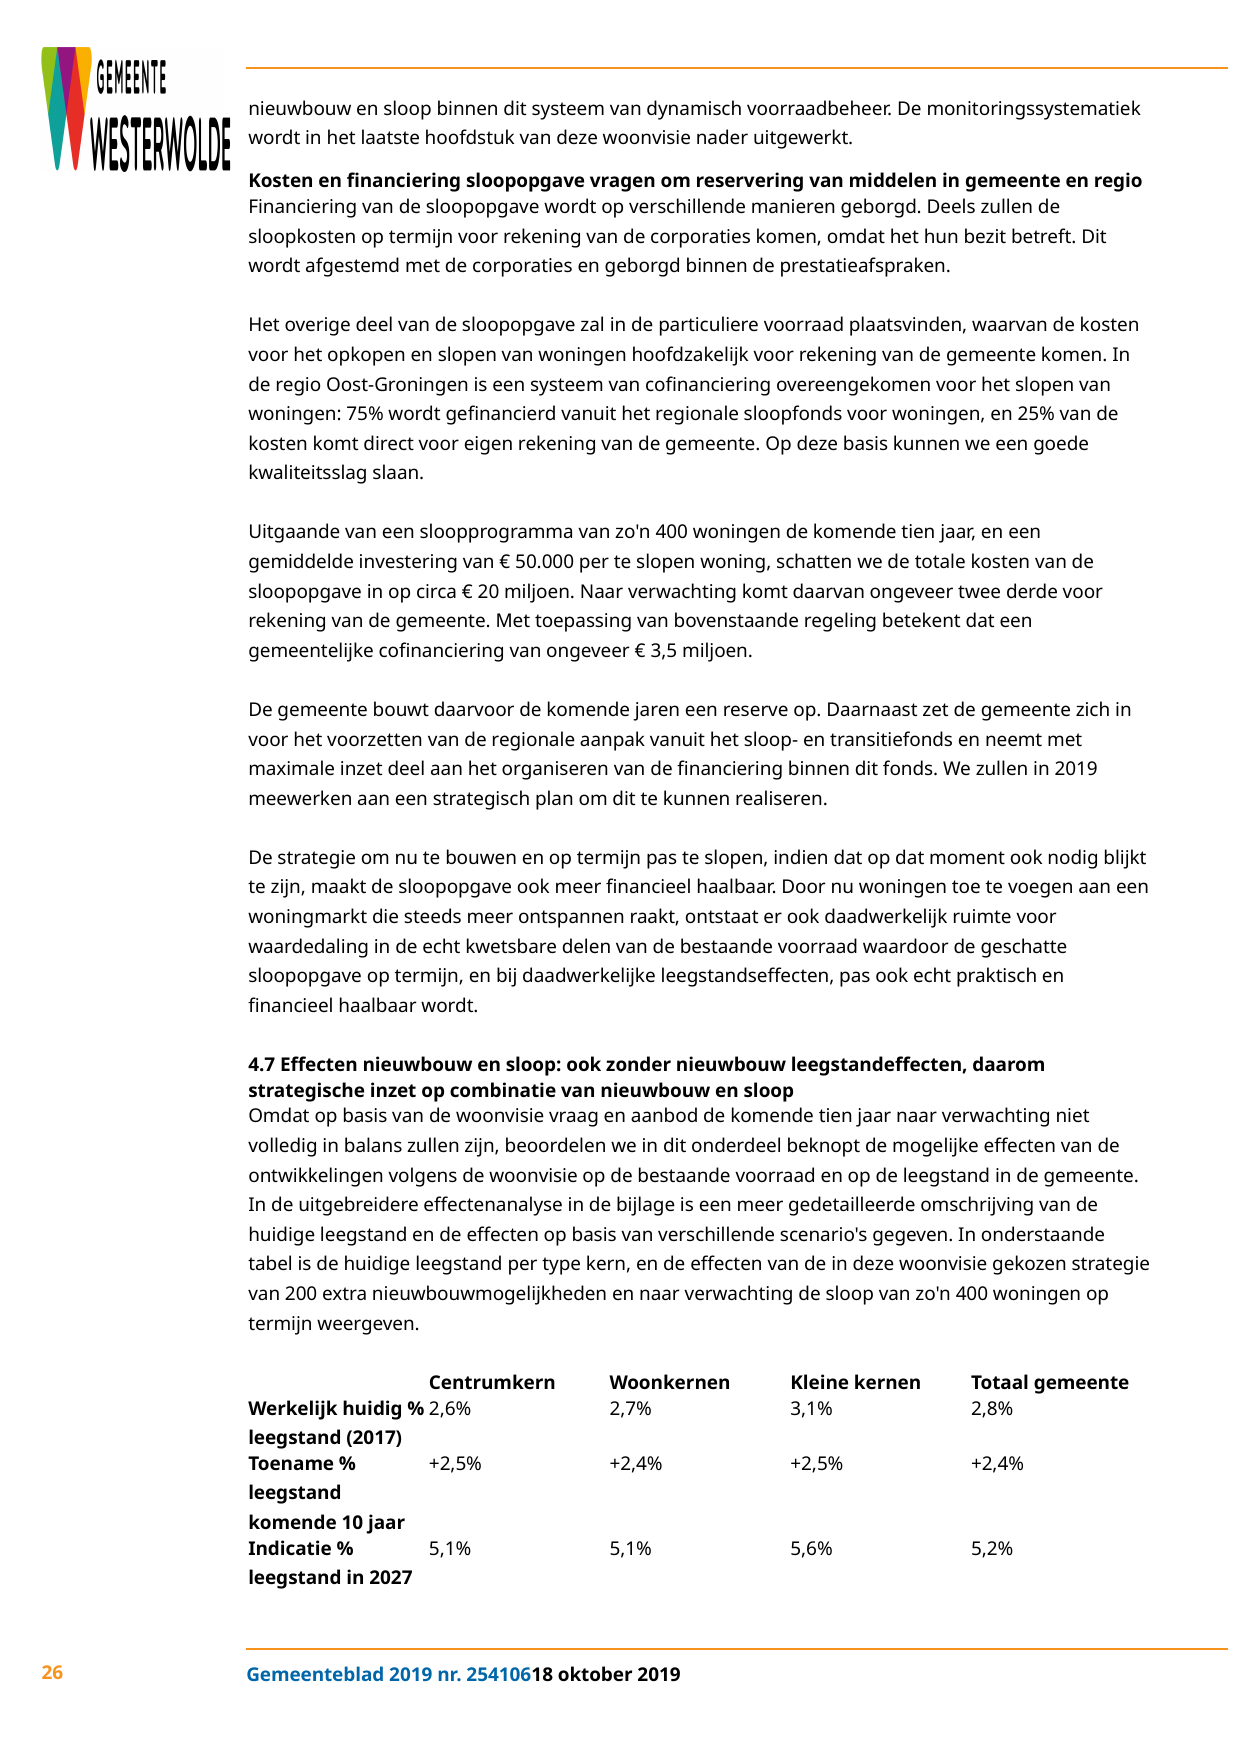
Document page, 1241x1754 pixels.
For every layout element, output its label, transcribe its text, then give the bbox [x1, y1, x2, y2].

table_header Totaal gemeente [971, 1369, 1152, 1395]
table_cell 5,1% [429, 1535, 609, 1590]
table_header Woonkernen [609, 1369, 790, 1395]
table_cell Indicatie % leegstand in 2027 [248, 1535, 429, 1590]
text De gemeente bouwt daarvoor de komende jaren een reserve op. Daarnaast zet de gemeente zich in voor het voorzetten van de regionale aanpak vanuit het sloop- en transitiefonds en neemt met maximale inzet deel aan het organiseren van de financiering binnen dit fonds. We zullen in 2019 meewerken aan een strategisch plan om dit te kunnen realiseren. [248, 696, 1152, 811]
text 4.7 Effecten nieuwbouw en sloop: ook zonder nieuwbouw leegstandeffecten, daarom strategische inzet op combinatie van nieuwbouw en sloop [248, 1051, 1152, 1103]
text Omdat op basis van de woonvisie vraag en aanbod de komende tien jaar naar verwachting niet volledig in balans zullen zijn, beoordelen we in dit onderdeel beknopt de mogelijke effecten van de ontwikkelingen volgens de woonvisie op de bestaande voorraad en op de leegstand in de gemeente. In de uitgebreidere effectenanalyse in de bijlage is een meer gedetailleerde omschrijving van de huidige leegstand en de effecten op basis van verschillende scenario's gegeven. In onderstaande tabel is de huidige leegstand per type kern, en de effecten van de in deze woonvisie gekozen strategie van 200 extra nieuwbouwmogelijkheden en naar verwachting de sloop van zo'n 400 woningen op termijn weergeven. [248, 1103, 1152, 1335]
table_header Centrumkern [429, 1369, 609, 1395]
table_header Kleine kernen [790, 1369, 971, 1395]
text nieuwbouw en sloop binnen dit systeem van dynamisch voorraadbeheer. De monitoringssystematiek wordt in het laatste hoofdstuk van deze woonvisie nader uitgewerkt. [248, 95, 1152, 150]
picture [41, 47, 231, 172]
table_cell +2,5% [790, 1450, 971, 1535]
table_cell 3,1% [790, 1395, 971, 1450]
table_cell Werkelijk huidig % leegstand (2017) [248, 1395, 429, 1450]
table_cell 2,7% [609, 1395, 790, 1450]
table_cell +2,4% [609, 1450, 790, 1535]
table_cell 5,2% [971, 1535, 1152, 1590]
text Het overige deel van de sloopopgave zal in de particuliere voorraad plaatsvinden, waarvan de kosten voor het opkopen en slopen van woningen hoofdzakelijk voor rekening van de gemeente komen. In de regio Oost-Groningen is een systeem van cofinanciering overeengekomen voor het slopen van woningen: 75% wordt gefinancierd vanuit het regionale sloopfonds voor woningen, en 25% van de kosten komt direct voor eigen rekening van de gemeente. Op deze basis kunnen we een goede kwaliteitsslag slaan. [248, 312, 1152, 485]
text De strategie om nu te bouwen en op termijn pas te slopen, indien dat op dat moment ook nodig blijkt te zijn, maakt de sloopopgave ook meer financieel haalbaar. Door nu woningen toe te voegen aan een woningmarkt die steeds meer ontspannen raakt, ontstaat er ook daadwerkelijk ruimte voor waardedaling in de echt kwetsbare delen van de bestaande voorraad waardoor de geschatte sloopopgave op termijn, en bij daadwerkelijke leegstandseffecten, pas ook echt praktisch en financieel haalbaar wordt. [248, 844, 1152, 1018]
table_cell +2,4% [971, 1450, 1152, 1535]
text Kosten en financiering sloopopgave vragen om reservering van middelen in gemeente en regio [248, 167, 1152, 193]
text Financiering van de sloopopgave wordt op verschillende manieren geborgd. Deels zullen de sloopkosten op termijn voor rekening van de corporaties komen, omdat het hun bezit betreft. Dit wordt afgestemd met de corporaties en geborgd binnen de prestatieafspraken. [248, 193, 1152, 278]
table_header [248, 1369, 429, 1395]
table_cell 5,6% [790, 1535, 971, 1590]
table_cell 2,6% [429, 1395, 609, 1450]
table_cell Toename % leegstand komende 10 jaar [248, 1450, 429, 1535]
table_cell 2,8% [971, 1395, 1152, 1450]
text Uitgaande van een sloopprogramma van zo'n 400 woningen de komende tien jaar, en een gemiddelde investering van € 50.000 per te slopen woning, schatten we de totale kosten van de sloopopgave in op circa € 20 miljoen. Naar verwachting komt daarvan ongeveer twee derde voor rekening van de gemeente. Met toepassing van bovenstaande regeling betekent dat een gemeentelijke cofinanciering van ongeveer € 3,5 miljoen. [248, 519, 1152, 663]
table_cell 5,1% [609, 1535, 790, 1590]
table_cell +2,5% [429, 1450, 609, 1535]
